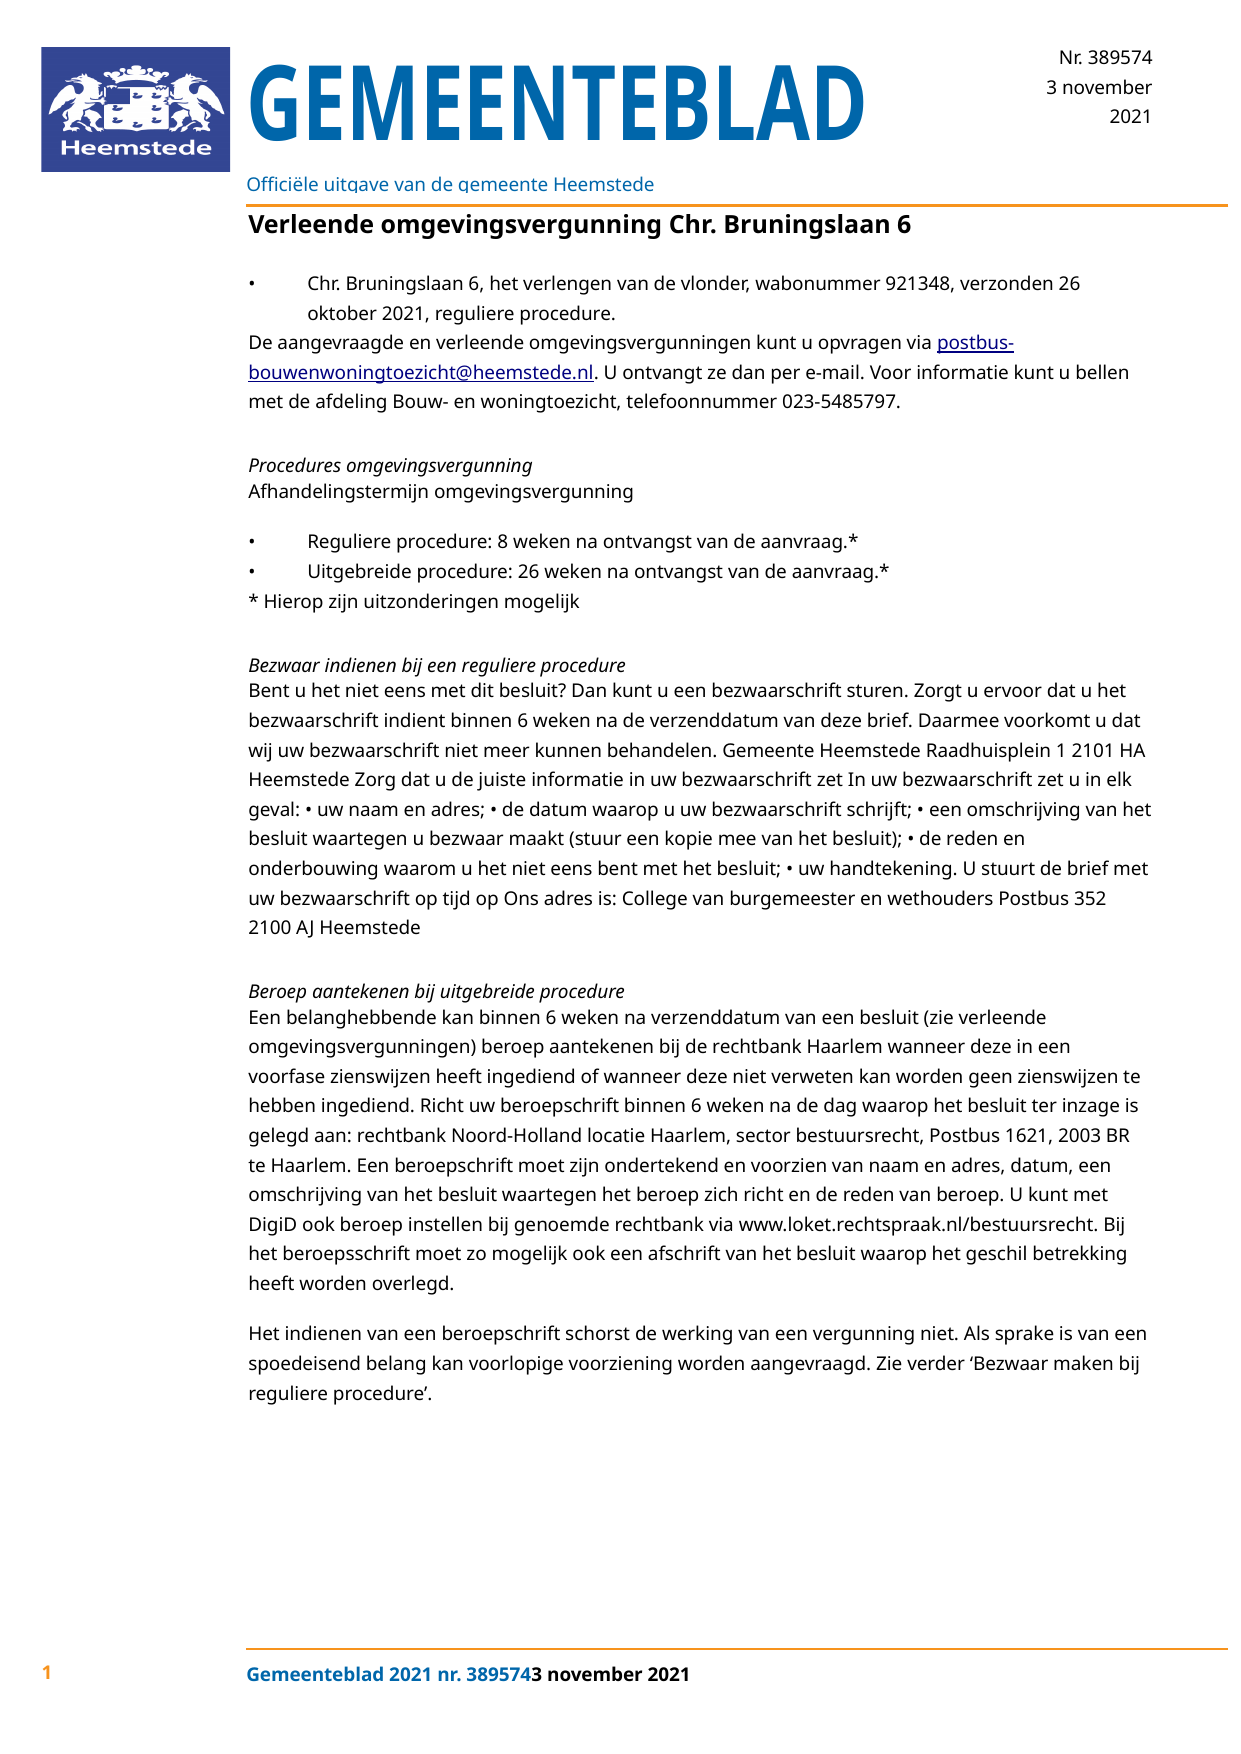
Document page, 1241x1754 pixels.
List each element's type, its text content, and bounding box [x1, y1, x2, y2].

text Verleende omgevingsvergunning Chr. Bruningslaan 6 [248, 207, 1152, 241]
text Het indienen van een beroepschrift schorst de werking van een vergunning niet. Als sprake is van een spoedeisend belang kan voorlopige voorziening worden aangevraagd. Zie verder ‘Bezwaar maken bij reguliere procedure’. [248, 1321, 1152, 1406]
text Afhandelingstermijn omgevingsvergunning [248, 478, 1152, 504]
text De aangevraagde en verleende omgevingsvergunningen kunt u opvragen via postbus-bouwenwoningtoezicht@heemstede.nl. U ontvangt ze dan per e-mail. Voor informatie kunt u bellen met de afdeling Bouw- en woningtoezicht, telefoonnummer 023-5485797. [248, 329, 1152, 414]
text Bent u het niet eens met dit besluit? Dan kunt u een bezwaarschrift sturen. Zorgt u ervoor dat u het bezwaarschrift indient binnen 6 weken na de verzenddatum van deze brief. Daarmee voorkomt u dat wij uw bezwaarschrift niet meer kunnen behandelen. Gemeente Heemstede Raadhuisplein 1 2101 HA Heemstede Zorg dat u de juiste informatie in uw bezwaarschrift zet In uw bezwaarschrift zet u in elk geval: • uw naam en adres; • de datum waarop u uw bezwaarschrift schrijft; • een omschrijving van het besluit waartegen u bezwaar maakt (stuur een kopie mee van het besluit); • de reden en onderbouwing waarom u het niet eens bent met het besluit; • uw handtekening. U stuurt de brief met uw bezwaarschrift op tijd op Ons adres is: College van burgemeester en wethouders Postbus 352 2100 AJ Heemstede [248, 678, 1152, 940]
picture [41, 47, 231, 172]
text Beroep aantekenen bij uitgebreide procedure [248, 978, 1152, 1004]
text Een belanghebbende kan binnen 6 weken na verzenddatum van een besluit (zie verleende omgevingsvergunningen) beroep aantekenen bij de rechtbank Haarlem wanneer deze in een voorfase zienswijzen heeft ingediend of wanneer deze niet verweten kan worden geen zienswijzen te hebben ingediend. Richt uw beroepschrift binnen 6 weken na de dag waarop het besluit ter inzage is gelegd aan: rechtbank Noord-Holland locatie Haarlem, sector bestuursrecht, Postbus 1621, 2003 BR te Haarlem. Een beroepschrift moet zijn ondertekend en voorzien van naam en adres, datum, een omschrijving van het besluit waartegen het beroep zich richt en de reden van beroep. U kunt met DigiD ook beroep instellen bij genoemde rechtbank via www.loket.rechtspraak.nl/bestuursrecht. Bij het beroepsschrift moet zo mogelijk ook een afschrift van het besluit waarop het geschil betrekking heeft worden overlegd. [248, 1004, 1152, 1296]
list Uitgebreide procedure: 26 weken na ontvangst van de aanvraag.* [248, 558, 1152, 584]
list Reguliere procedure: 8 weken na ontvangst van de aanvraag.* [248, 529, 1152, 554]
text Bezwaar indienen bij een reguliere procedure [248, 652, 1152, 678]
text * Hierop zijn uitzonderingen mogelijk [248, 588, 1152, 614]
list Chr. Bruningslaan 6, het verlengen van de vlonder, wabonummer 921348, verzonden 26 oktober 2021, reguliere procedure. [248, 270, 1152, 326]
text Procedures omgevingsvergunning [248, 453, 1152, 478]
